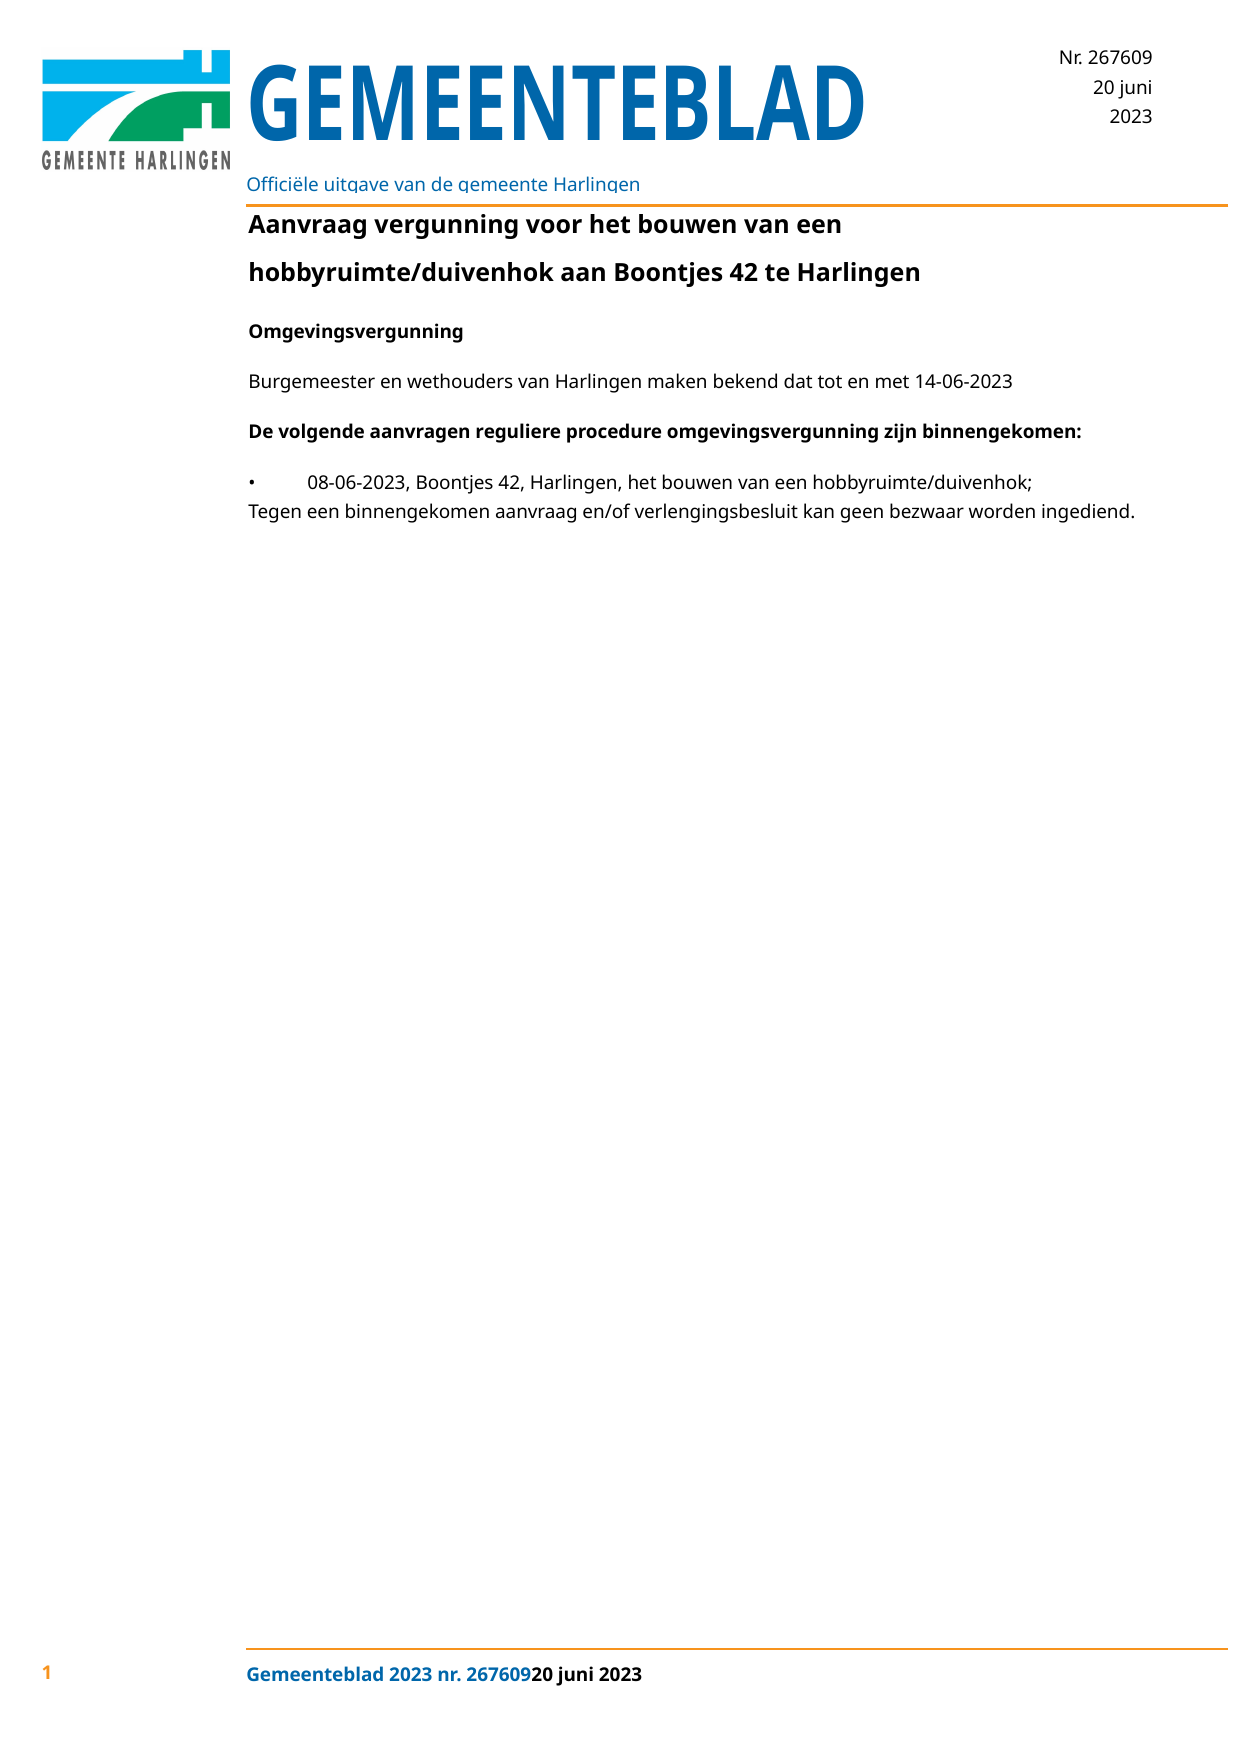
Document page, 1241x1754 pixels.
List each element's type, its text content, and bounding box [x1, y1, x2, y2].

text Tegen een binnengekomen aanvraag en/of verlengingsbesluit kan geen bezwaar worden ingediend. [248, 499, 1152, 524]
text Burgemeester en wethouders van Harlingen maken bekend dat tot en met 14-06-2023 [248, 368, 1152, 394]
text Aanvraag vergunning voor het bouwen van een hobbyruimte/duivenhok aan Boontjes 42 te Harlingen [248, 207, 1152, 288]
list 08-06-2023, Boontjes 42, Harlingen, het bouwen van een hobbyruimte/duivenhok; [248, 469, 1152, 495]
text Omgevingsvergunning [248, 318, 1152, 344]
picture [41, 47, 231, 172]
text De volgende aanvragen reguliere procedure omgevingsvergunning zijn binnengekomen: [248, 419, 1152, 444]
